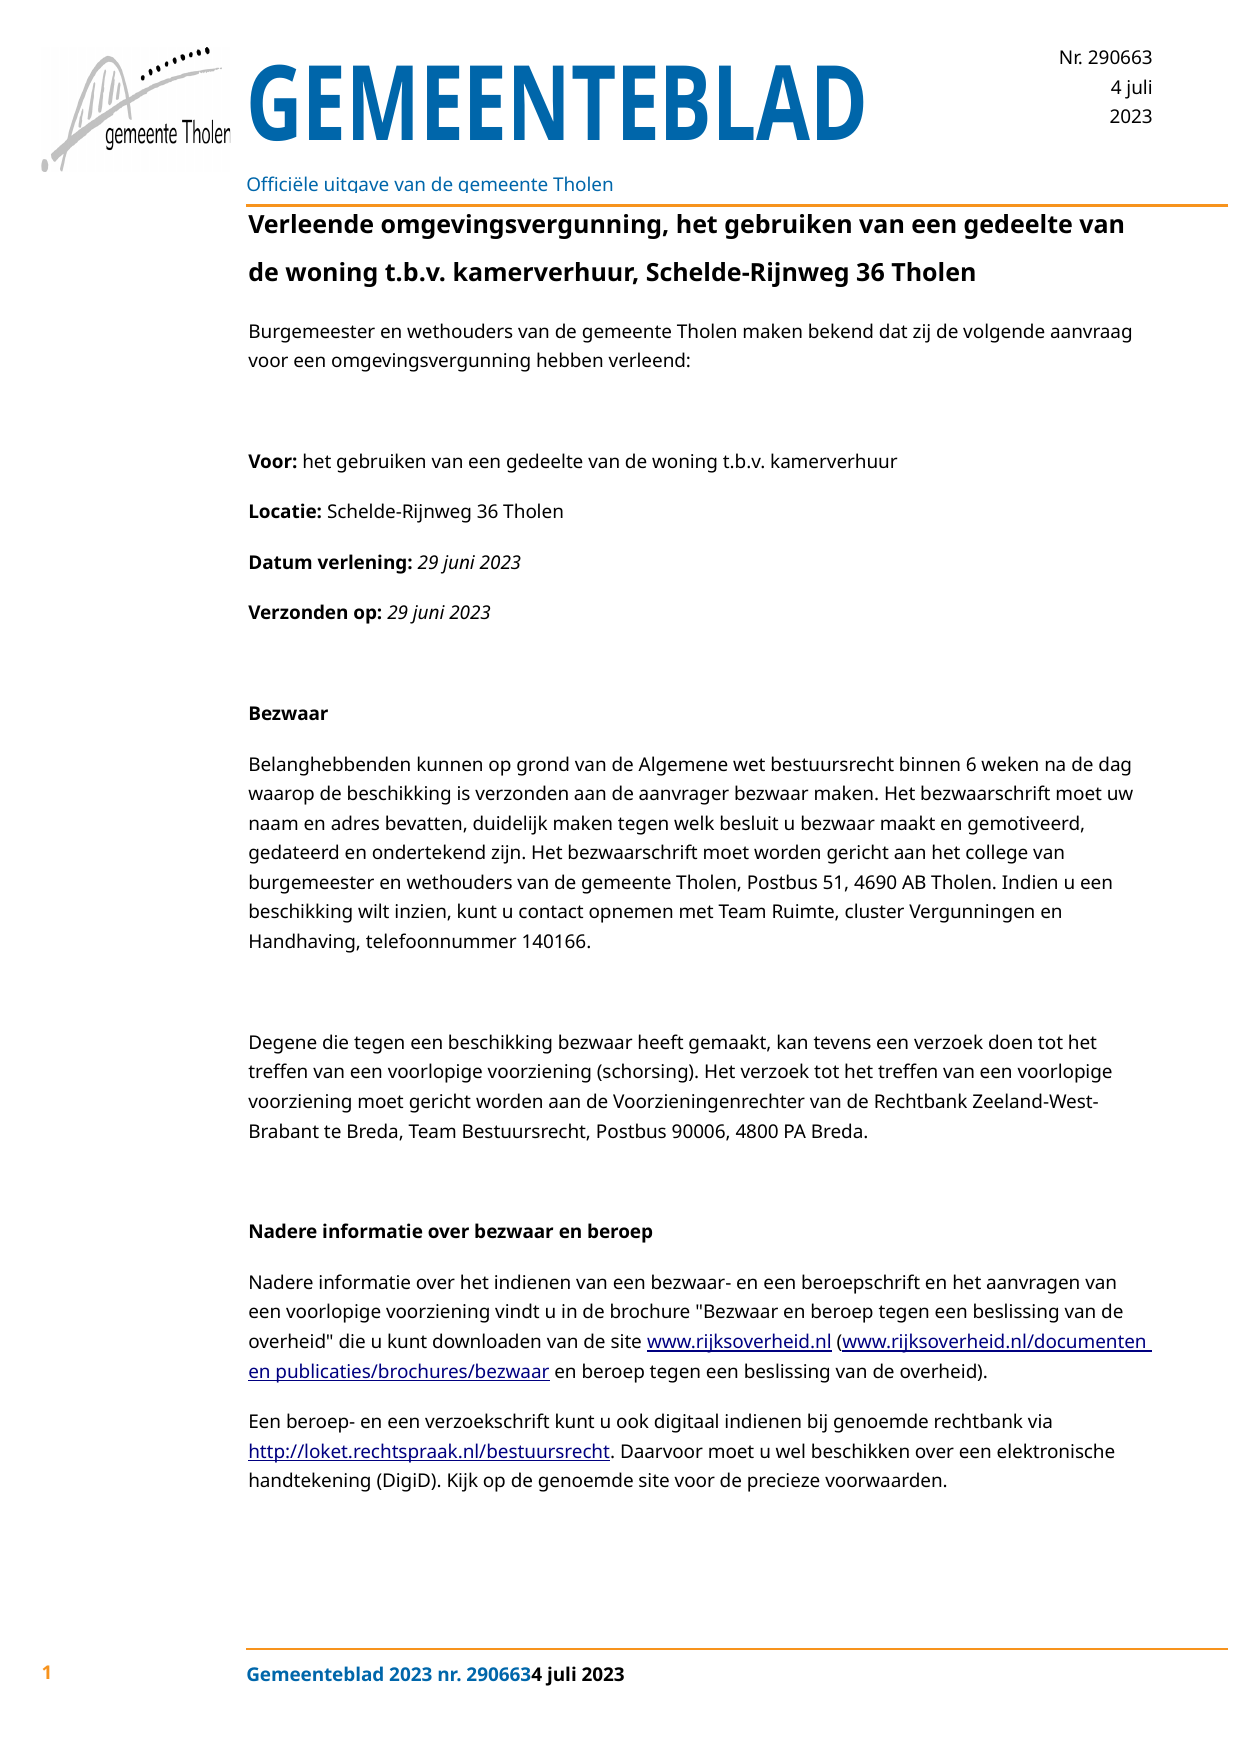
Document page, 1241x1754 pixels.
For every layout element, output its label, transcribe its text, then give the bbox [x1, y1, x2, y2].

picture [41, 47, 231, 172]
text Burgemeester en wethouders van de gemeente Tholen maken bekend dat zij de volgende aanvraag voor een omgevingsvergunning hebben verleend: [248, 318, 1152, 373]
text Een beroep- en een verzoekschrift kunt u ook digitaal indienen bij genoemde rechtbank via http://loket.rechtspraak.nl/bestuursrecht. Daarvoor moet u wel beschikken over een elektronische handtekening (DigiD). Kijk op de genoemde site voor de precieze voorwaarden. [248, 1408, 1152, 1493]
text Bezwaar [248, 700, 1152, 726]
text Verzonden op: 29 juni 2023 [248, 599, 1152, 625]
text Verleende omgevingsvergunning, het gebruiken van een gedeelte van de woning t.b.v. kamerverhuur, Schelde-Rijnweg 36 Tholen [248, 207, 1152, 288]
text Nadere informatie over het indienen van een bezwaar- en een beroepschrift en het aanvragen van een voorlopige voorziening vindt u in de brochure "Bezwaar en beroep tegen een beslissing van de overheid" die u kunt downloaden van de site www.rijksoverheid.nl (www.rijksoverheid.nl/documenten en publicaties/brochures/bezwaar en beroep tegen een beslissing van de overheid). [248, 1269, 1152, 1384]
text Nadere informatie over bezwaar en beroep [248, 1219, 1152, 1244]
text Voor: het gebruiken van een gedeelte van de woning t.b.v. kamerverhuur [248, 448, 1152, 474]
text Belanghebbenden kunnen op grond van de Algemene wet bestuursrecht binnen 6 weken na de dag waarop de beschikking is verzonden aan de aanvrager bezwaar maken. Het bezwaarschrift moet uw naam en adres bevatten, duidelijk maken tegen welk besluit u bezwaar maakt en gemotiveerd, gedateerd en ondertekend zijn. Het bezwaarschrift moet worden gericht aan het college van burgemeester en wethouders van de gemeente Tholen, Postbus 51, 4690 AB Tholen. Indien u een beschikking wilt inzien, kunt u contact opnemen met Team Ruimte, cluster Vergunningen en Handhaving, telefoonnummer 140166. [248, 751, 1152, 954]
text Locatie: Schelde-Rijnweg 36 Tholen [248, 499, 1152, 524]
text Datum verlening: 29 juni 2023 [248, 549, 1152, 575]
text Degene die tegen een beschikking bezwaar heeft gemaakt, kan tevens een verzoek doen tot het treffen van een voorlopige voorziening (schorsing). Het verzoek tot het treffen van een voorlopige voorziening moet gericht worden aan de Voorzieningenrechter van de Rechtbank Zeeland-West-Brabant te Breda, Team Bestuursrecht, Postbus 90006, 4800 PA Breda. [248, 1029, 1152, 1144]
